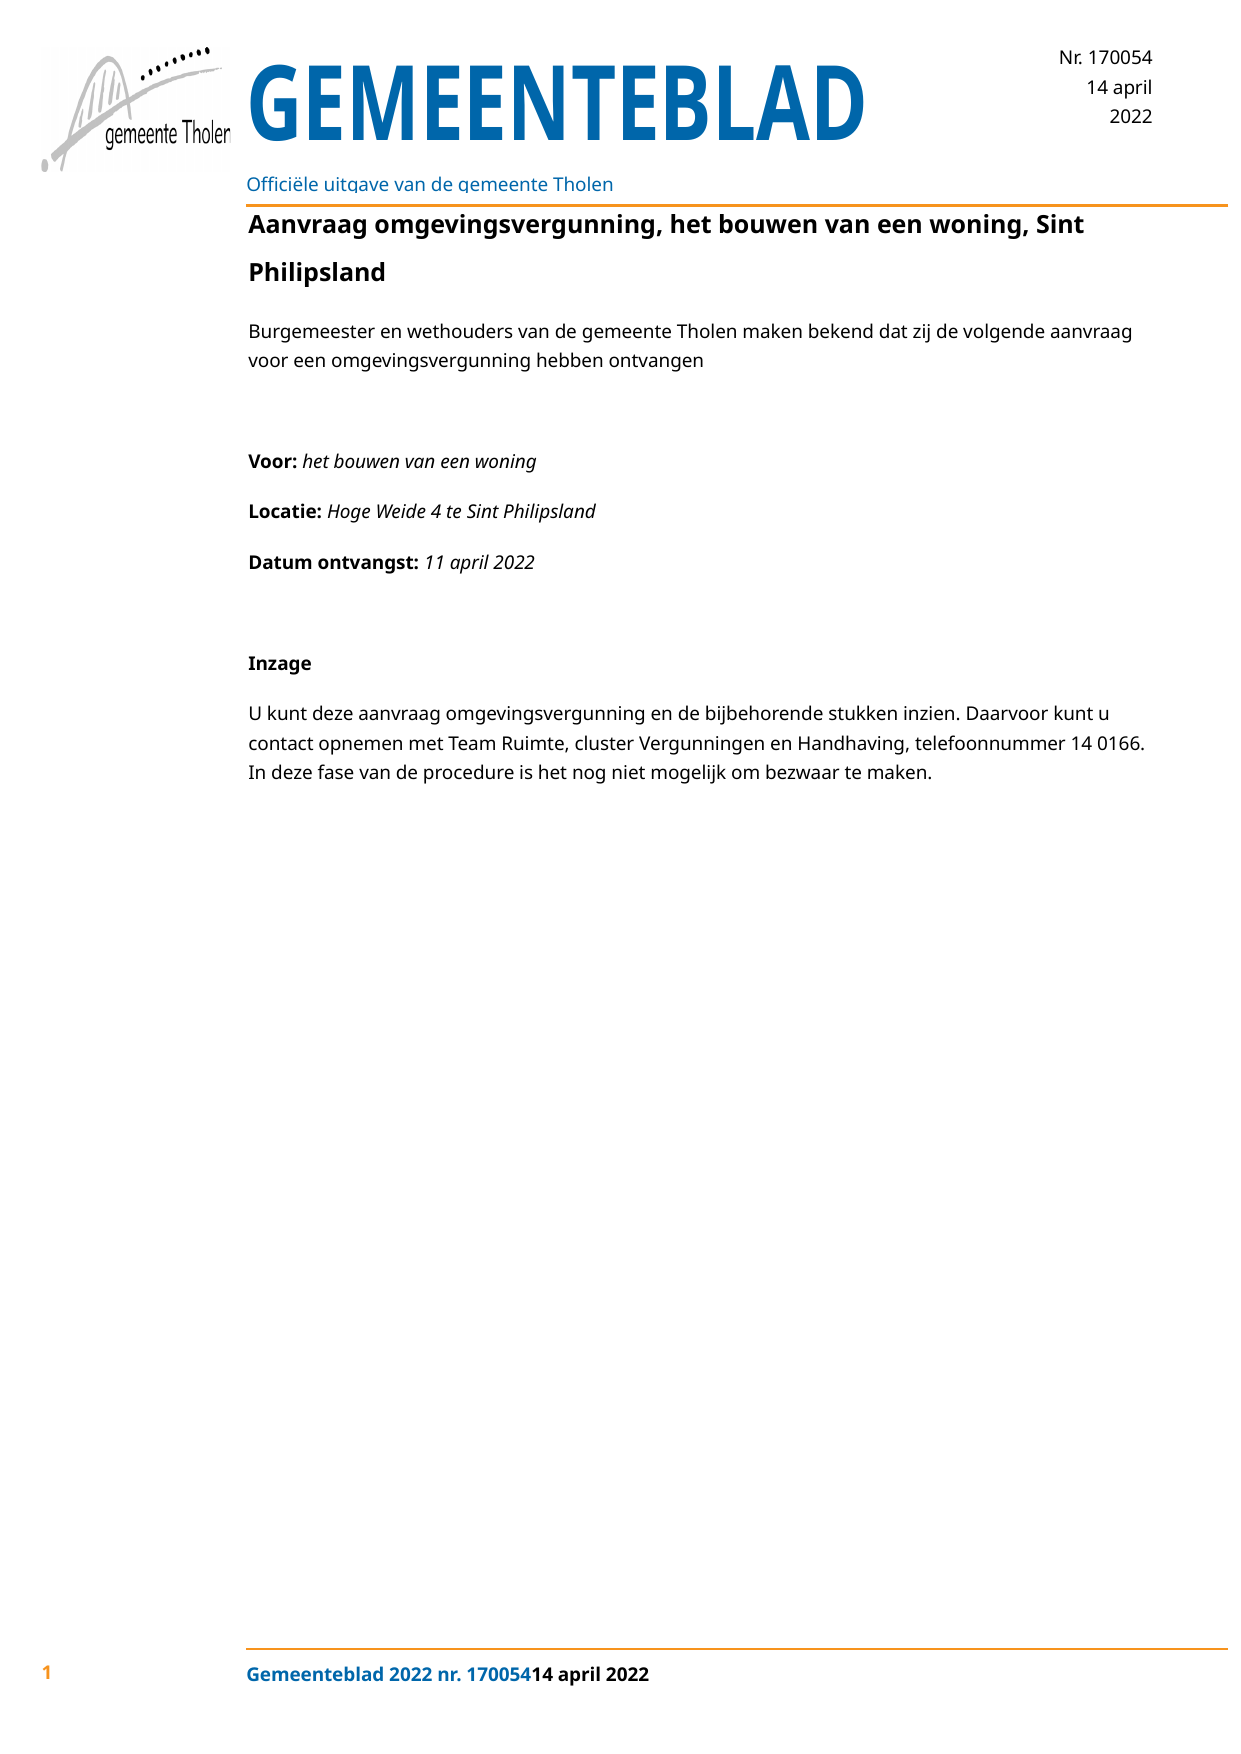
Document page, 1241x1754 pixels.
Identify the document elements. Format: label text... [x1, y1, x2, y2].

text Inzage [248, 650, 1152, 676]
text U kunt deze aanvraag omgevingsvergunning en de bijbehorende stukken inzien. Daarvoor kunt u contact opnemen met Team Ruimte, cluster Vergunningen en Handhaving, telefoonnummer 14 0166. In deze fase van de procedure is het nog niet mogelijk om bezwaar te maken. [248, 700, 1152, 785]
text Burgemeester en wethouders van de gemeente Tholen maken bekend dat zij de volgende aanvraag voor een omgevingsvergunning hebben ontvangen [248, 318, 1152, 373]
text Locatie: Hoge Weide 4 te Sint Philipsland [248, 499, 1152, 524]
text Voor: het bouwen van een woning [248, 448, 1152, 474]
picture [41, 47, 231, 172]
text Datum ontvangst: 11 april 2022 [248, 549, 1152, 575]
text Aanvraag omgevingsvergunning, het bouwen van een woning, Sint Philipsland [248, 207, 1152, 288]
